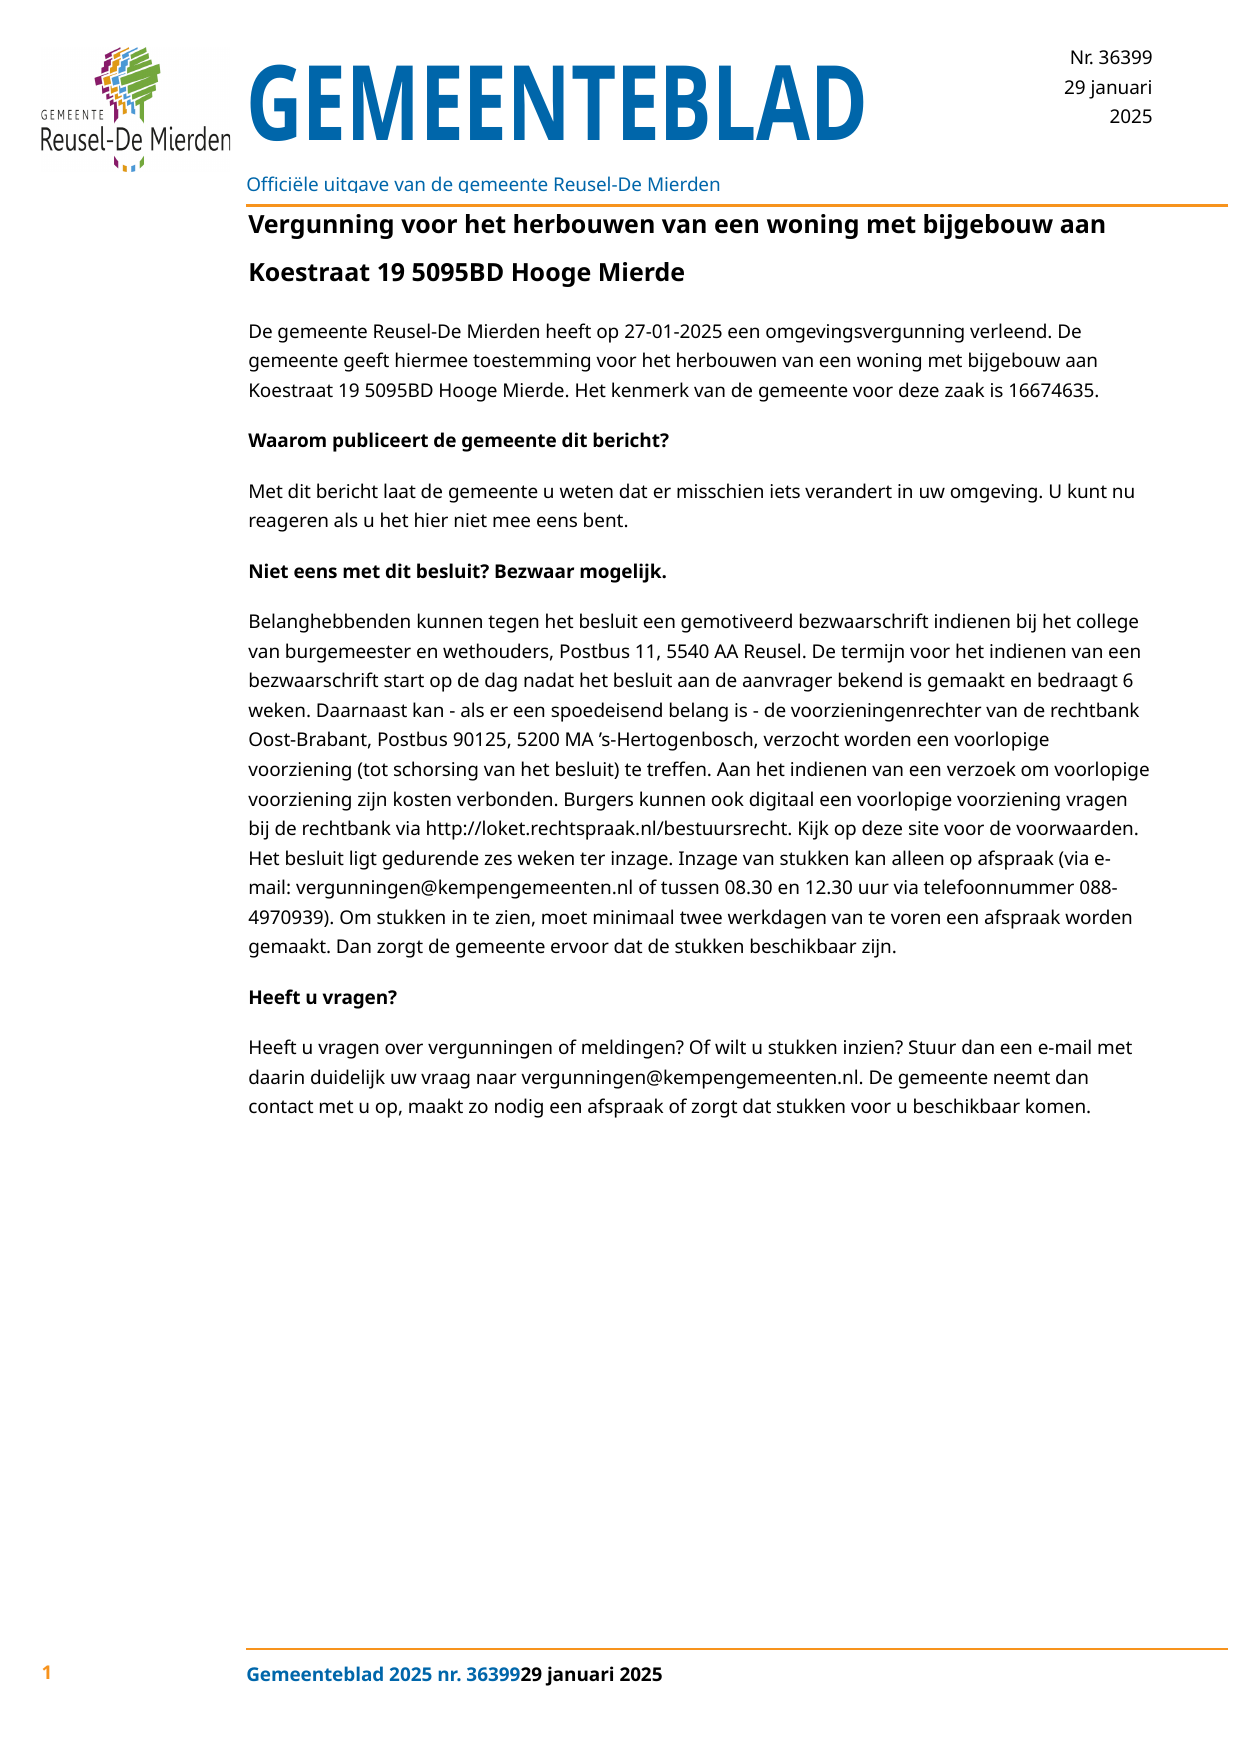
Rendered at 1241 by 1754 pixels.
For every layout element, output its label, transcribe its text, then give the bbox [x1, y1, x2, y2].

text Waarom publiceert de gemeente dit bericht? [248, 427, 1152, 453]
text De gemeente Reusel-De Mierden heeft op 27-01-2025 een omgevingsvergunning verleend. De gemeente geeft hiermee toestemming voor het herbouwen van een woning met bijgebouw aan Koestraat 19 5095BD Hooge Mierde. Het kenmerk van de gemeente voor deze zaak is 16674635. [248, 318, 1152, 403]
picture [41, 47, 231, 172]
text Belanghebbenden kunnen tegen het besluit een gemotiveerd bezwaarschrift indienen bij het college van burgemeester en wethouders, Postbus 11, 5540 AA Reusel. De termijn voor het indienen van een bezwaarschrift start op de dag nadat het besluit aan de aanvrager bekend is gemaakt en bedraagt 6 weken. Daarnaast kan - als er een spoedeisend belang is - de voorzieningenrechter van de rechtbank Oost-Brabant, Postbus 90125, 5200 MA ’s-Hertogenbosch, verzocht worden een voorlopige voorziening (tot schorsing van het besluit) te treffen. Aan het indienen van een verzoek om voorlopige voorziening zijn kosten verbonden. Burgers kunnen ook digitaal een voorlopige voorziening vragen bij de rechtbank via http://loket.rechtspraak.nl/bestuursrecht. Kijk op deze site voor de voorwaarden. Het besluit ligt gedurende zes weken ter inzage. Inzage van stukken kan alleen op afspraak (via e-mail: vergunningen@kempengemeenten.nl of tussen 08.30 en 12.30 uur via telefoonnummer 088-4970939). Om stukken in te zien, moet minimaal twee werkdagen van te voren een afspraak worden gemaakt. Dan zorgt de gemeente ervoor dat de stukken beschikbaar zijn. [248, 608, 1152, 959]
text Vergunning voor het herbouwen van een woning met bijgebouw aan Koestraat 19 5095BD Hooge Mierde [248, 207, 1152, 288]
text Heeft u vragen over vergunningen of meldingen? Of wilt u stukken inzien? Stuur dan een e-mail met daarin duidelijk uw vraag naar vergunningen@kempengemeenten.nl. De gemeente neemt dan contact met u op, maakt zo nodig een afspraak of zorgt dat stukken voor u beschikbaar komen. [248, 1034, 1152, 1119]
text Niet eens met dit besluit? Bezwaar mogelijk. [248, 558, 1152, 584]
text Met dit bericht laat de gemeente u weten dat er misschien iets verandert in uw omgeving. U kunt nu reageren als u het hier niet mee eens bent. [248, 478, 1152, 533]
text Heeft u vragen? [248, 984, 1152, 1010]
